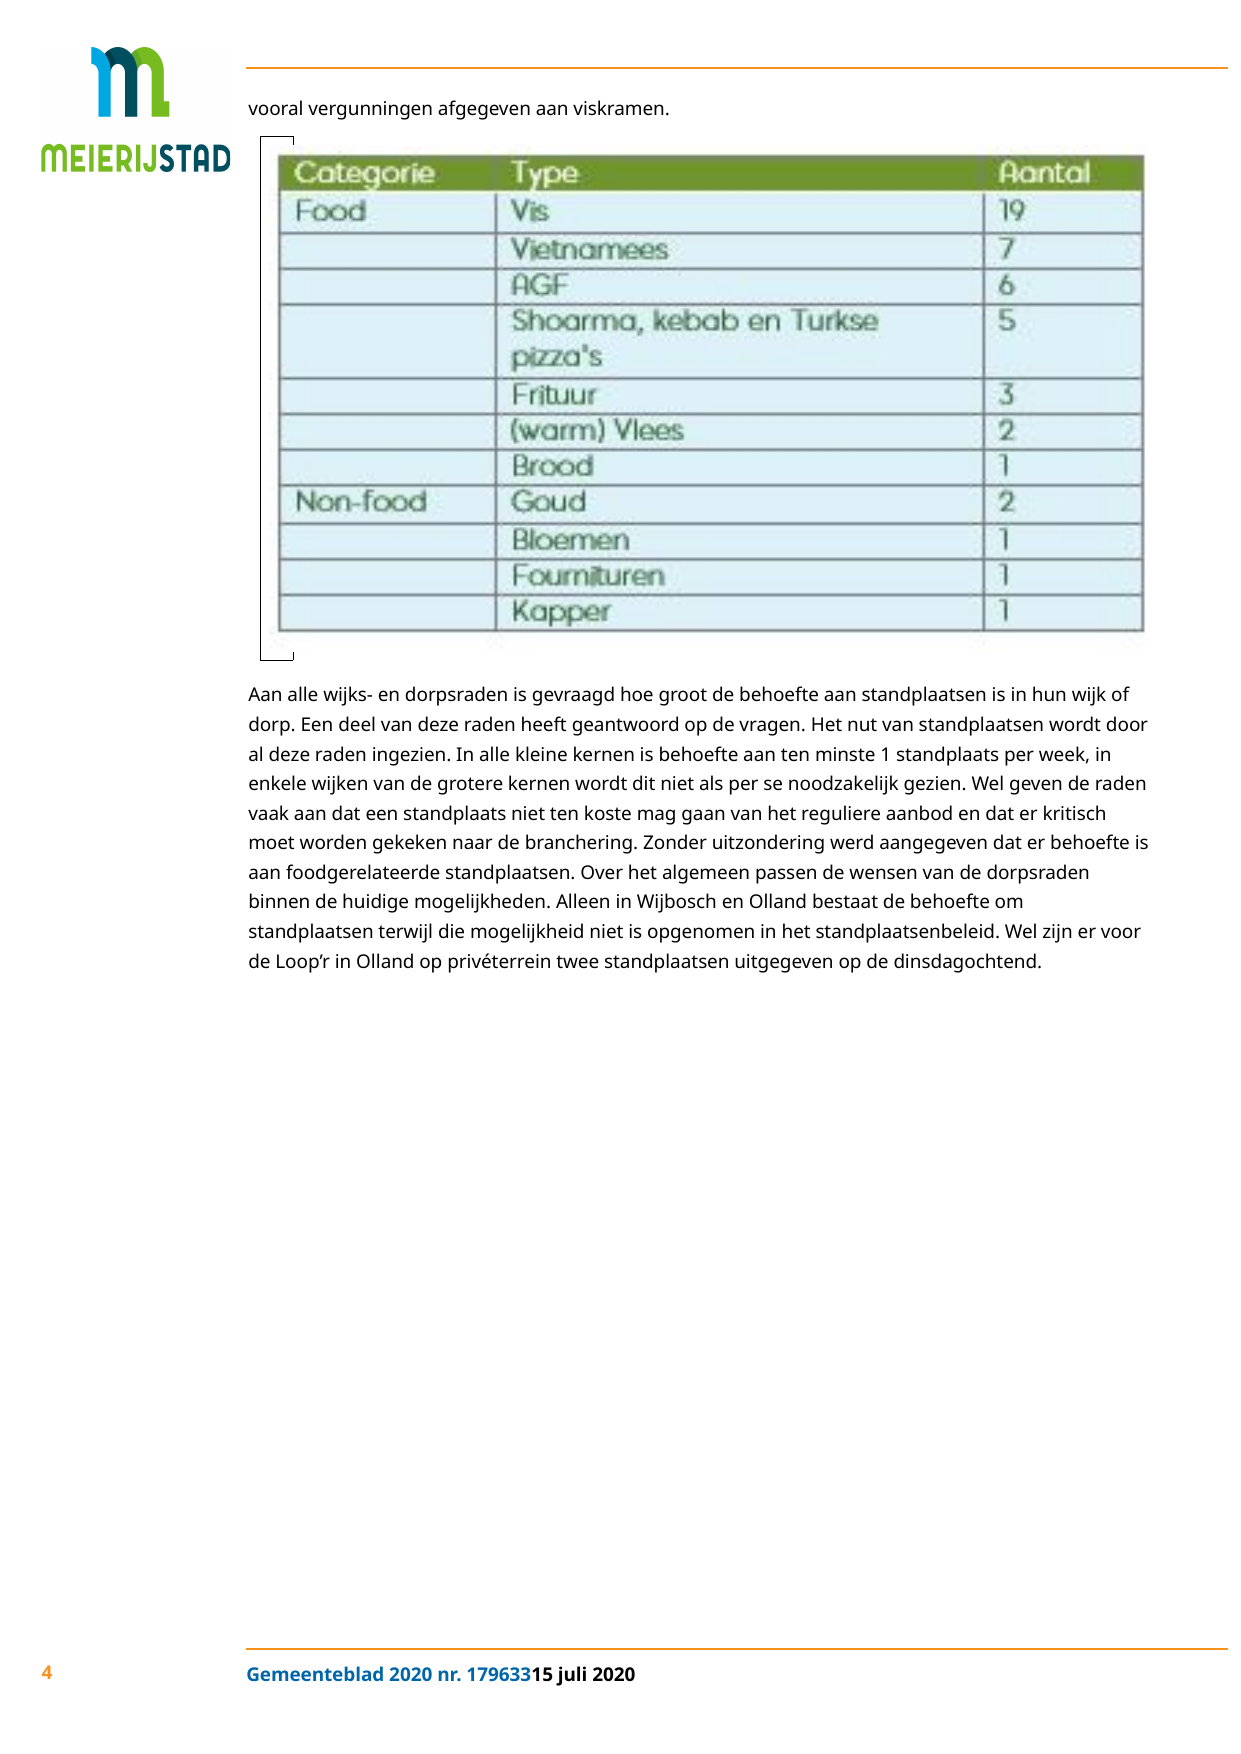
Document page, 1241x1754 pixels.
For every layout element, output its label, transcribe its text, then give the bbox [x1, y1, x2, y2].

picture [41, 47, 231, 172]
text vooral vergunningen afgegeven aan viskramen. [248, 95, 1152, 121]
picture [268, 145, 1167, 652]
text Aan alle wijks- en dorpsraden is gevraagd hoe groot de behoefte aan standplaatsen is in hun wijk of dorp. Een deel van deze raden heeft geantwoord op de vragen. Het nut van standplaatsen wordt door al deze raden ingezien. In alle kleine kernen is behoefte aan ten minste 1 standplaats per week, in enkele wijken van de grotere kernen wordt dit niet als per se noodzakelijk gezien. Wel geven de raden vaak aan dat een standplaats niet ten koste mag gaan van het reguliere aanbod en dat er kritisch moet worden gekeken naar de branchering. Zonder uitzondering werd aangegeven dat er behoefte is aan foodgerelateerde standplaatsen. Over het algemeen passen de wensen van de dorpsraden binnen de huidige mogelijkheden. Alleen in Wijbosch en Olland bestaat de behoefte om standplaatsen terwijl die mogelijkheid niet is opgenomen in het standplaatsenbeleid. Wel zijn er voor de Loop’r in Olland op privéterrein twee standplaatsen uitgegeven op de dinsdagochtend. [248, 682, 1152, 974]
